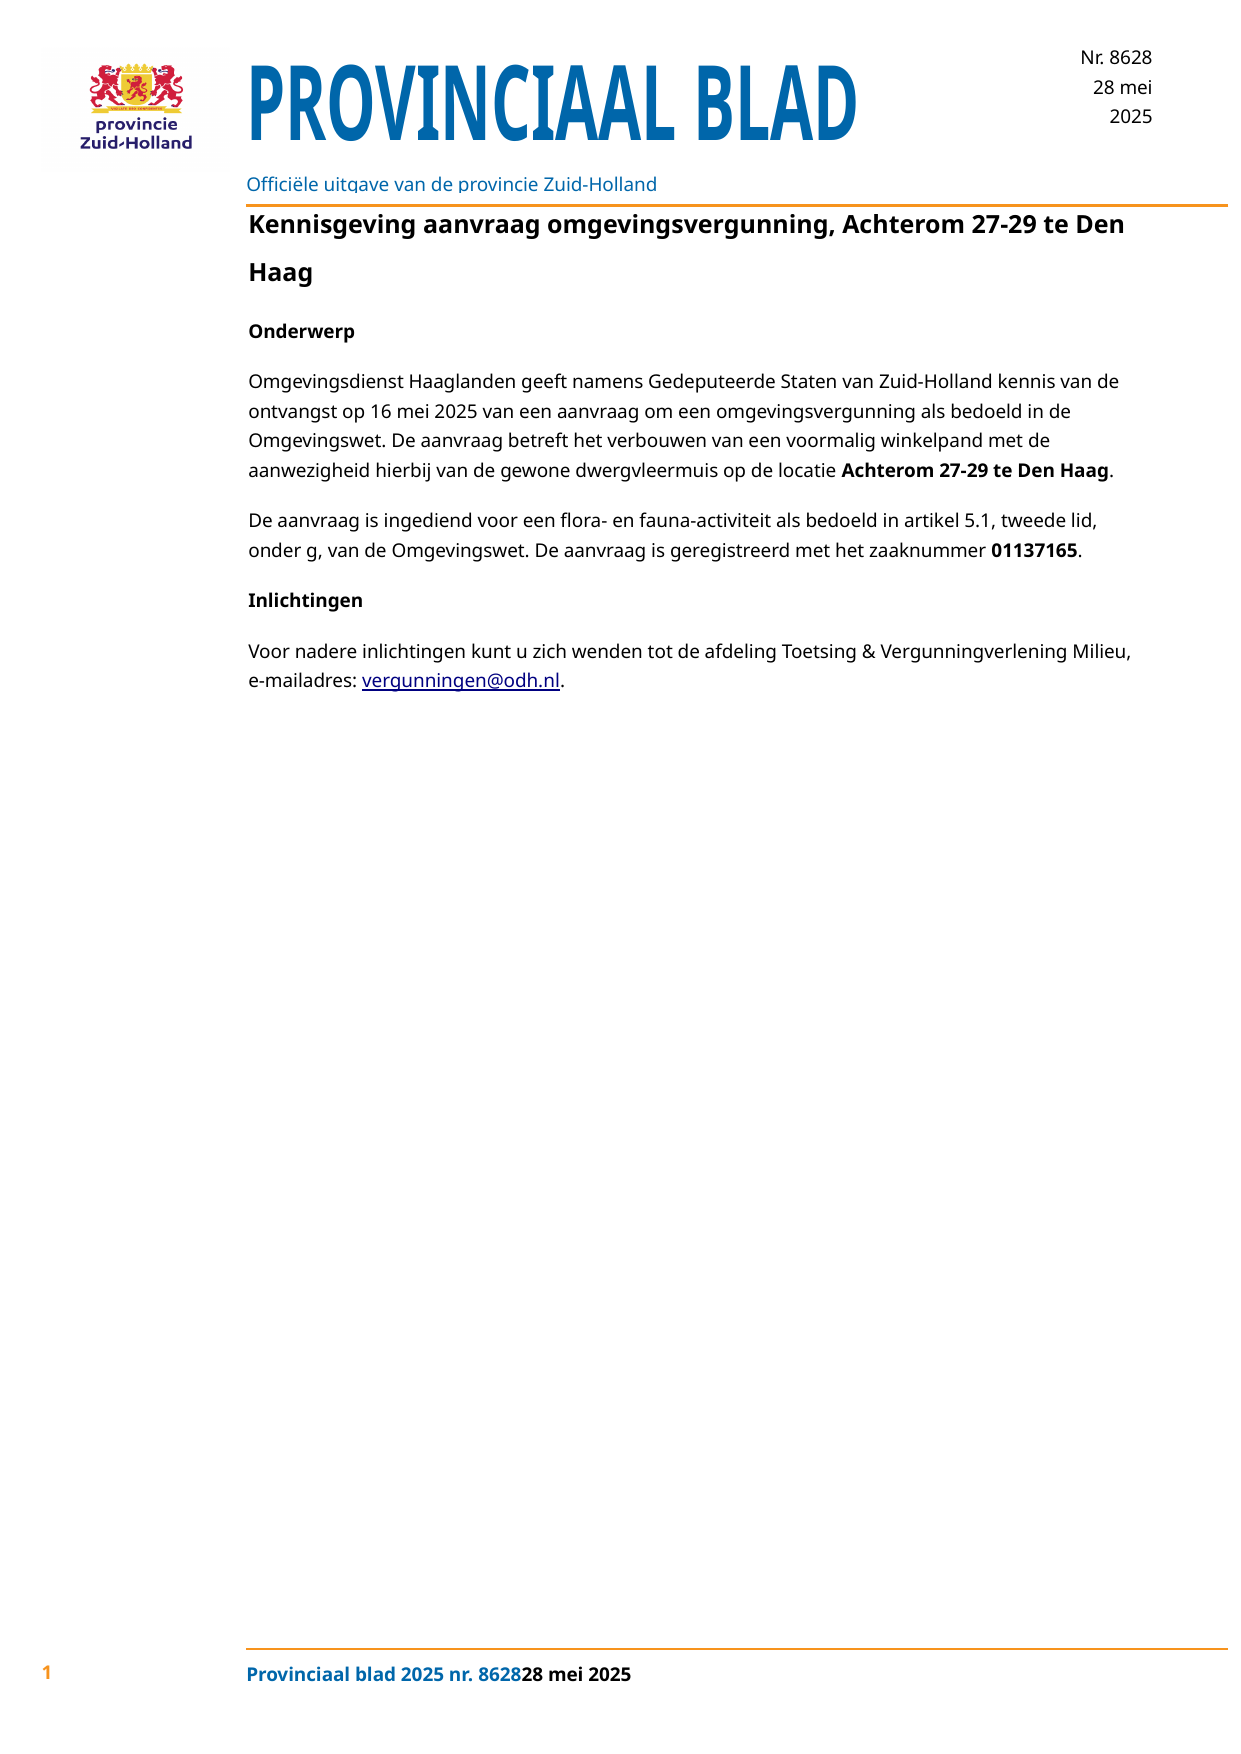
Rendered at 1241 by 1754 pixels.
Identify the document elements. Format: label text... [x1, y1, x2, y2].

text Omgevingsdienst Haaglanden geeft namens Gedeputeerde Staten van Zuid-Holland kennis van de ontvangst op 16 mei 2025 van een aanvraag om een omgevingsvergunning als bedoeld in de Omgevingswet. De aanvraag betreft het verbouwen van een voormalig winkelpand met de aanwezigheid hierbij van de gewone dwergvleermuis op de locatie Achterom 27-29 te Den Haag. [248, 368, 1152, 483]
text Inlichtingen [248, 587, 1152, 613]
text Voor nadere inlichtingen kunt u zich wenden tot de afdeling Toetsing & Vergunningverlening Milieu, e-mailadres: vergunningen@odh.nl. [248, 638, 1152, 693]
picture [41, 47, 231, 172]
text Kennisgeving aanvraag omgevingsvergunning, Achterom 27-29 te Den Haag [248, 207, 1152, 288]
text Onderwerp [248, 318, 1152, 344]
text De aanvraag is ingediend voor een flora- en fauna-activiteit als bedoeld in artikel 5.1, tweede lid, onder g, van de Omgevingswet. De aanvraag is geregistreerd met het zaaknummer 01137165. [248, 507, 1152, 563]
